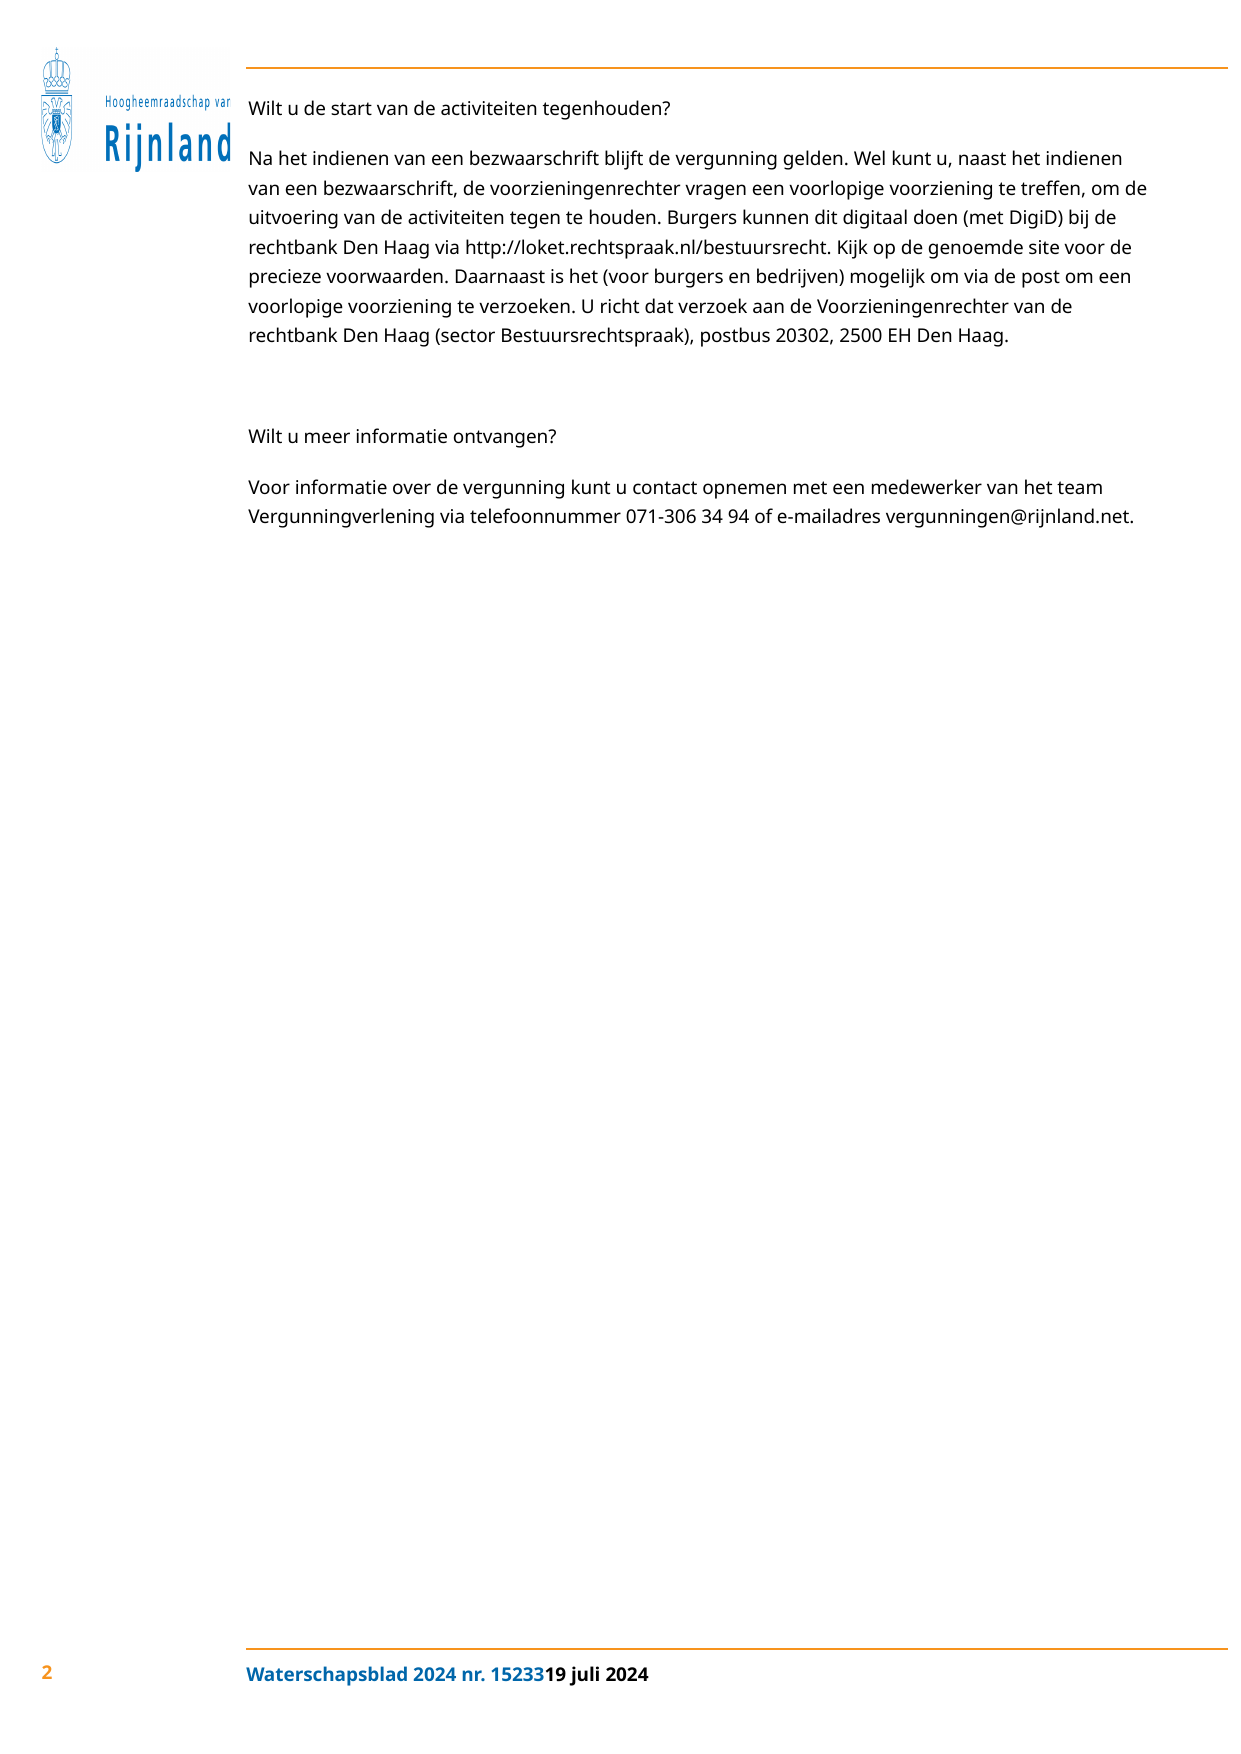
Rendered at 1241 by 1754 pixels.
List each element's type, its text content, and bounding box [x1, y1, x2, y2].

text Wilt u meer informatie ontvangen? [248, 423, 1152, 449]
text Wilt u de start van de activiteiten tegenhouden? [248, 95, 1152, 121]
text Na het indienen van een bezwaarschrift blijft de vergunning gelden. Wel kunt u, naast het indienen van een bezwaarschrift, de voorzieningenrechter vragen een voorlopige voorziening te treffen, om de uitvoering van de activiteiten tegen te houden. Burgers kunnen dit digitaal doen (met DigiD) bij de rechtbank Den Haag via http://loket.rechtspraak.nl/bestuursrecht. Kijk op de genoemde site voor de precieze voorwaarden. Daarnaast is het (voor burgers en bedrijven) mogelijk om via de post om een voorlopige voorziening te verzoeken. U richt dat verzoek aan de Voorzieningenrechter van de rechtbank Den Haag (sector Bestuursrechtspraak), postbus 20302, 2500 EH Den Haag. [248, 145, 1152, 348]
picture [41, 47, 231, 172]
text Voor informatie over de vergunning kunt u contact opnemen met een medewerker van het team Vergunningverlening via telefoonnummer 071-306 34 94 of e-mailadres vergunningen@rijnland.net. [248, 474, 1152, 529]
